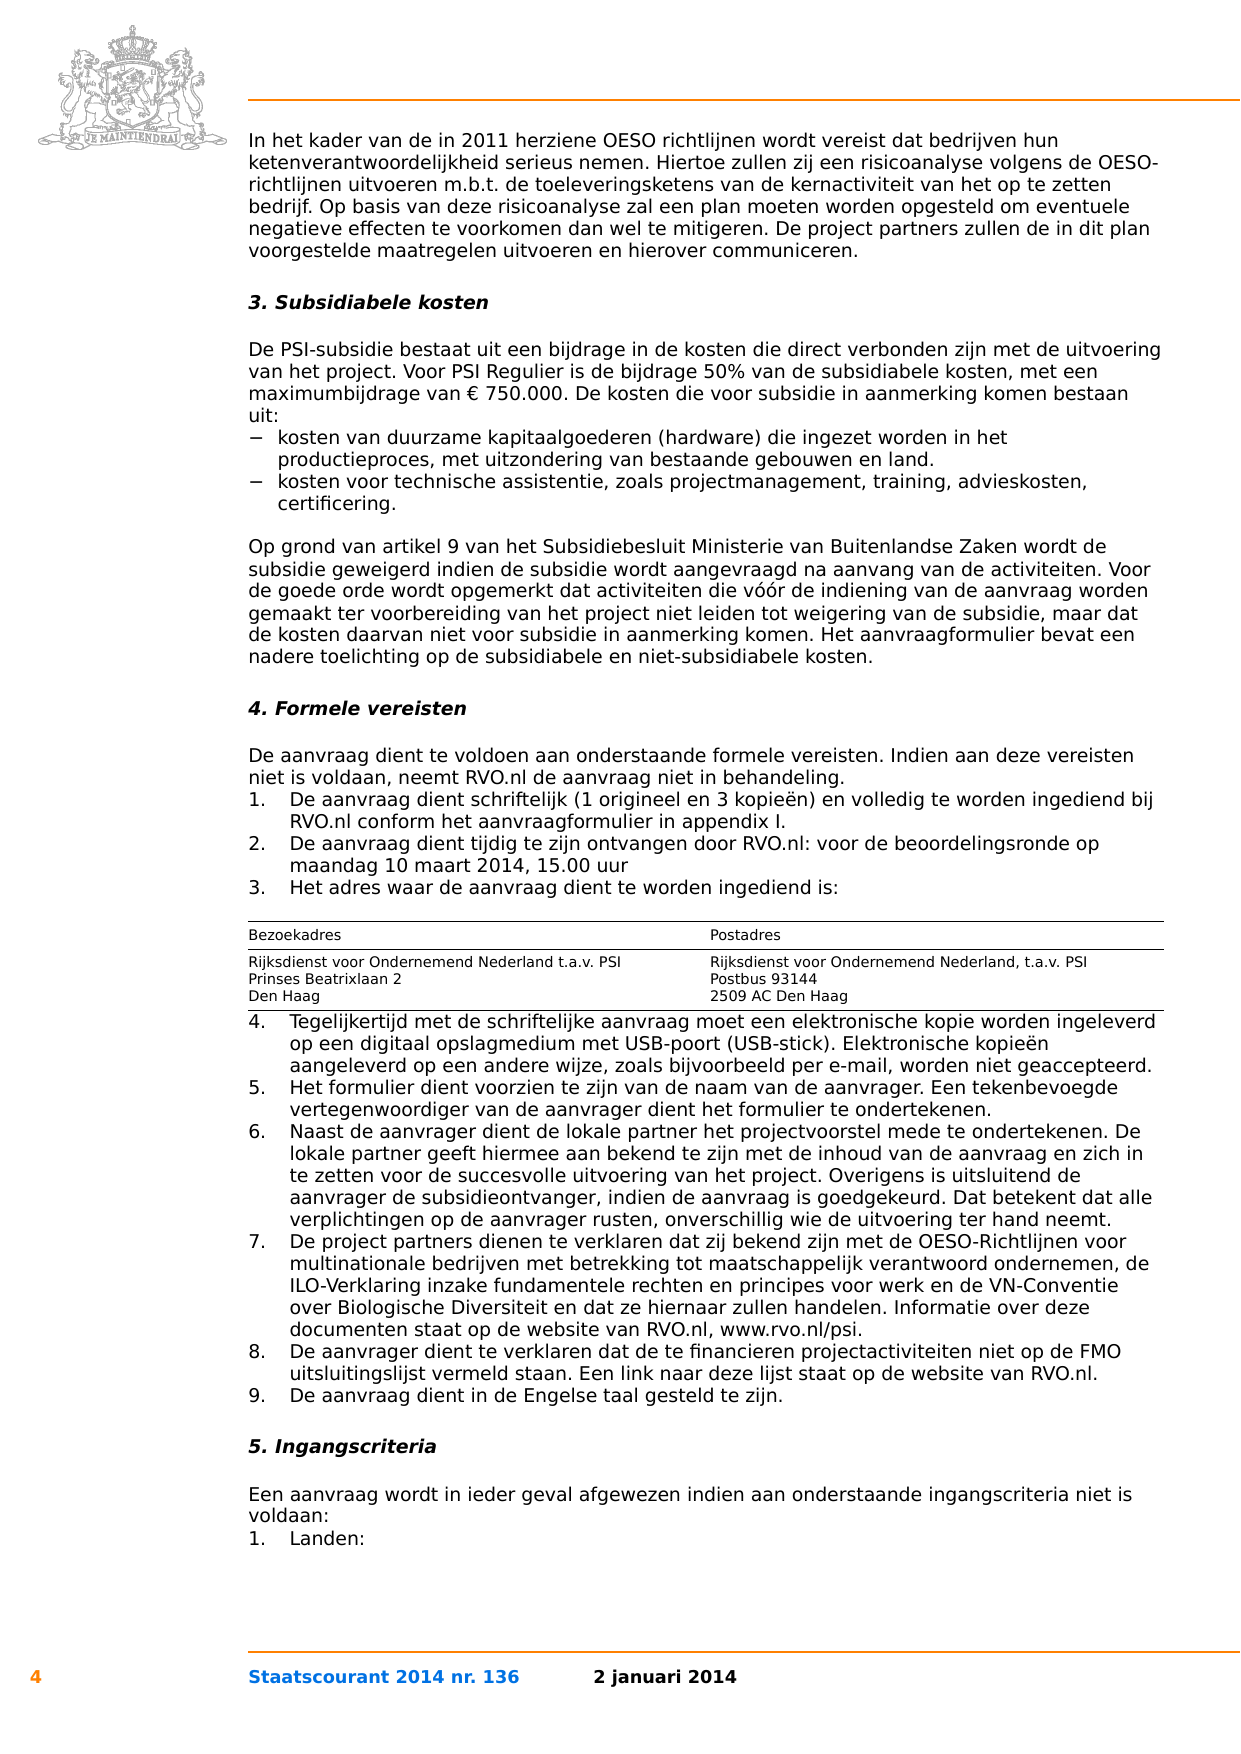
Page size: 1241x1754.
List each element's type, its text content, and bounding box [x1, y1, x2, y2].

table_header Postadres [704, 922, 1163, 948]
subtitle 5. Ingangscriteria [248, 1436, 1163, 1458]
subtitle 3. Subsidiabele kosten [248, 292, 1163, 314]
text Een aanvraag wordt in ieder geval afgewezen indien aan onderstaande ingangscriteria niet is voldaan: [248, 1483, 1163, 1527]
text 8. De aanvrager dient te verklaren dat de te financieren projectactiviteiten niet op de FMO uitsluitingslijst vermeld staan. Een link naar deze lijst staat op de website van RVO.nl. [248, 1341, 1163, 1384]
table_cell Rijksdienst voor Ondernemend Nederland, t.a.v. PSI [704, 950, 1163, 971]
text − kosten van duurzame kapitaalgoederen (hardware) die ingezet worden in het productieproces, met uitzondering van bestaande gebouwen en land. [248, 427, 1163, 471]
text 9. De aanvraag dient in de Engelse taal gesteld te zijn. [248, 1384, 1163, 1406]
text 3. Het adres waar de aanvraag dient te worden ingediend is: [248, 877, 1163, 899]
table_header Bezoekadres [248, 922, 704, 948]
table_cell Rijksdienst voor Ondernemend Nederland t.a.v. PSI [248, 950, 704, 971]
text De aanvraag dient te voldoen aan onderstaande formele vereisten. Indien aan deze vereisten niet is voldaan, neemt RVO.nl de aanvraag niet in behandeling. [248, 745, 1163, 789]
text 4. Tegelijkertijd met de schriftelijke aanvraag moet een elektronische kopie worden ingeleverd op een digitaal opslagmedium met USB-poort (USB-stick). Elektronische kopieën aangeleverd op een andere wijze, zoals bijvoorbeeld per e-mail, worden niet geaccepteerd. [248, 1011, 1163, 1077]
table_cell 2509 AC Den Haag [704, 988, 1163, 1010]
text 2. De aanvraag dient tijdig te zijn ontvangen door RVO.nl: voor de beoordelingsronde op maandag 10 maart 2014, 15.00 uur [248, 833, 1163, 877]
picture [38, 25, 227, 150]
text − kosten voor technische assistentie, zoals projectmanagement, training, advieskosten, certificering. [248, 471, 1163, 514]
text 1. Landen: [248, 1527, 1163, 1549]
text 7. De project partners dienen te verklaren dat zij bekend zijn met de OESO-Richtlijnen voor multinationale bedrijven met betrekking tot maatschappelijk verantwoord ondernemen, de ILO-Verklaring inzake fundamentele rechten en principes voor werk en de VN-Conventie over Biologische Diversiteit en dat ze hiernaar zullen handelen. Informatie over deze documenten staat op de website van RVO.nl, www.rvo.nl/psi. [248, 1231, 1163, 1341]
text In het kader van de in 2011 herziene OESO richtlijnen wordt vereist dat bedrijven hun ketenverantwoordelijkheid serieus nemen. Hiertoe zullen zij een risicoanalyse volgens de OESO-richtlijnen uitvoeren m.b.t. de toeleveringsketens van de kernactiviteit van het op te zetten bedrijf. Op basis van deze risicoanalyse zal een plan moeten worden opgesteld om eventuele negatieve effecten te voorkomen dan wel te mitigeren. De project partners zullen de in dit plan voorgestelde maatregelen uitvoeren en hierover communiceren. [248, 130, 1163, 262]
text 5. Het formulier dient voorzien te zijn van de naam van de aanvrager. Een tekenbevoegde vertegenwoordiger van de aanvrager dient het formulier te ondertekenen. [248, 1077, 1163, 1121]
text Op grond van artikel 9 van het Subsidiebesluit Ministerie van Buitenlandse Zaken wordt de subsidie geweigerd indien de subsidie wordt aangevraagd na aanvang van de activiteiten. Voor de goede orde wordt opgemerkt dat activiteiten die vóór de indiening van de aanvraag worden gemaakt ter voorbereiding van het project niet leiden tot weigering van de subsidie, maar dat de kosten daarvan niet voor subsidie in aanmerking komen. Het aanvraagformulier bevat een nadere toelichting op de subsidiabele en niet-subsidiabele kosten. [248, 536, 1163, 668]
text De PSI-subsidie bestaat uit een bijdrage in de kosten die direct verbonden zijn met de uitvoering van het project. Voor PSI Regulier is de bijdrage 50% van de subsidiabele kosten, met een maximumbijdrage van € 750.000. De kosten die voor subsidie in aanmerking komen bestaan uit: [248, 339, 1163, 427]
subtitle 4. Formele vereisten [248, 698, 1163, 720]
table_cell Postbus 93144 [704, 971, 1163, 988]
text 1. De aanvraag dient schriftelijk (1 origineel en 3 kopieën) en volledig te worden ingediend bij RVO.nl conform het aanvraagformulier in appendix I. [248, 789, 1163, 833]
table_cell Den Haag [248, 988, 704, 1010]
table_cell Prinses Beatrixlaan 2 [248, 971, 704, 988]
text 6. Naast de aanvrager dient de lokale partner het projectvoorstel mede te ondertekenen. De lokale partner geeft hiermee aan bekend te zijn met de inhoud van de aanvraag en zich in te zetten voor de succesvolle uitvoering van het project. Overigens is uitsluitend de aanvrager de subsidieontvanger, indien de aanvraag is goedgekeurd. Dat betekent dat alle verplichtingen op de aanvrager rusten, onverschillig wie de uitvoering ter hand neemt. [248, 1121, 1163, 1231]
